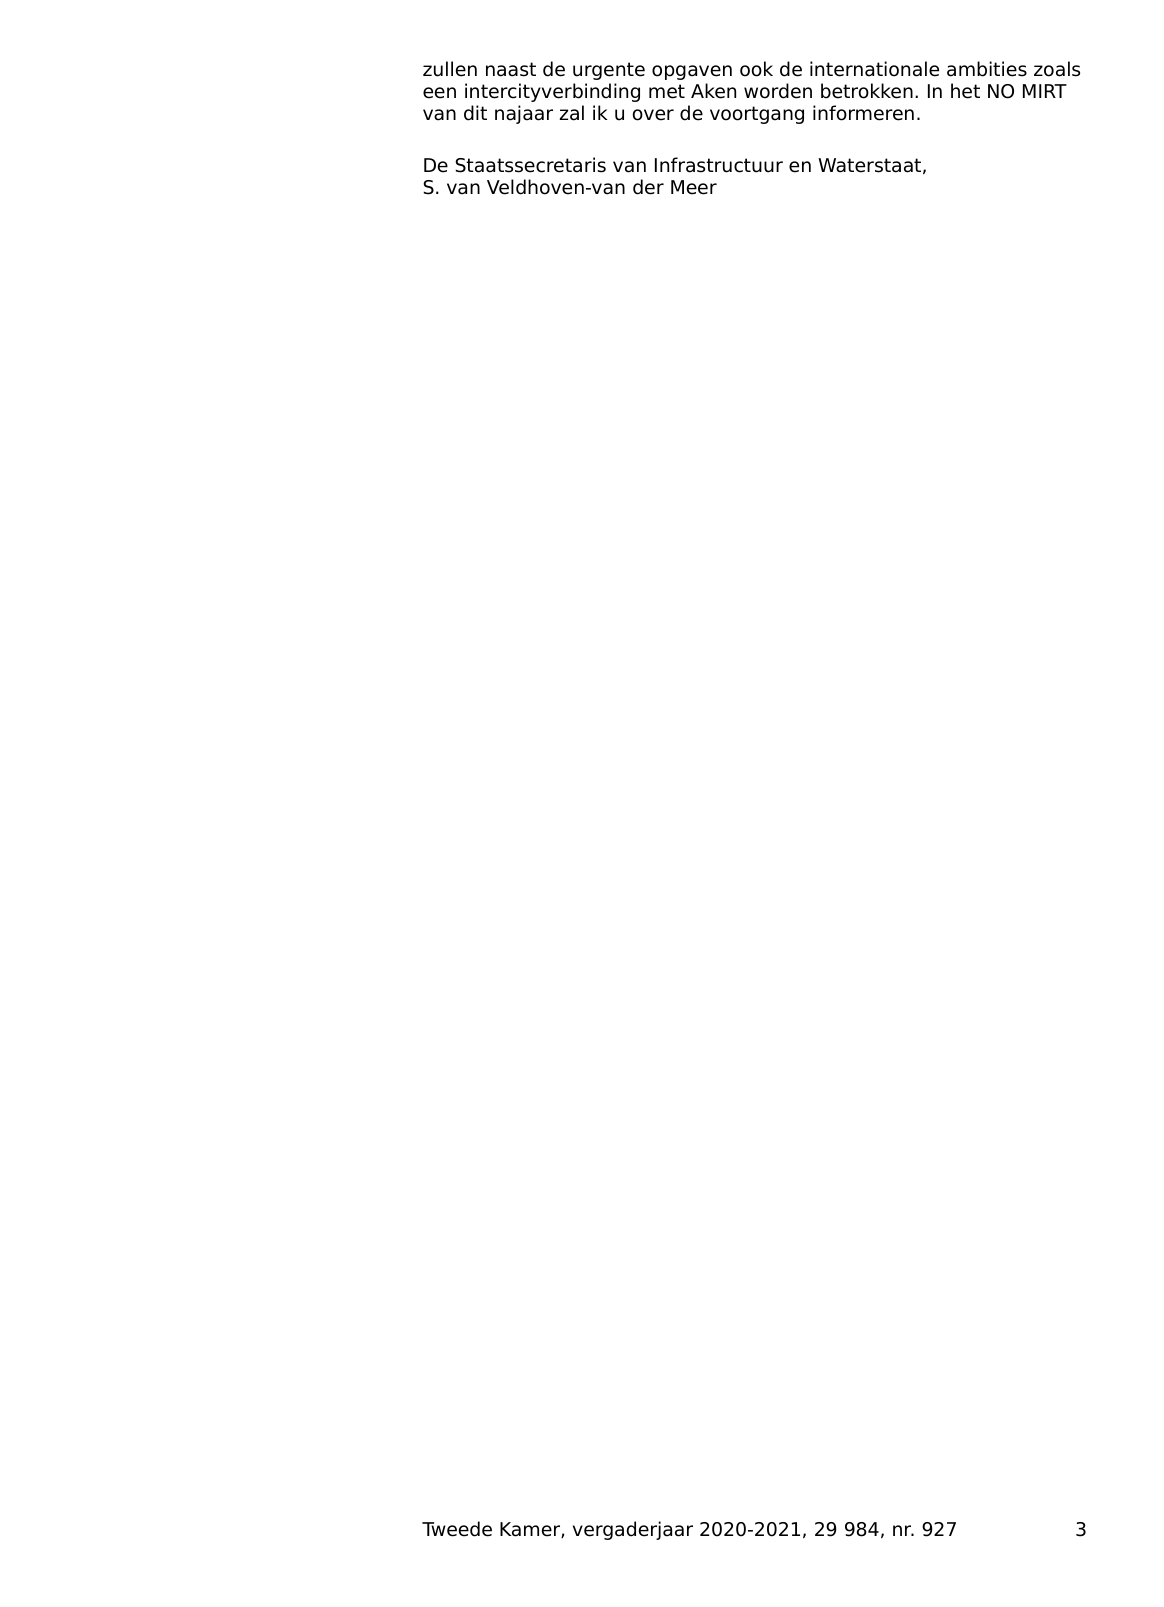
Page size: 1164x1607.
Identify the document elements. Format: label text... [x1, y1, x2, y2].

text De Staatssecretaris van Infrastructuur en Waterstaat, S. van Veldhoven-van der Meer [422, 155, 1087, 199]
text zullen naast de urgente opgaven ook de internationale ambities zoals een intercityverbinding met Aken worden betrokken. In het NO MIRT van dit najaar zal ik u over de voortgang informeren. [422, 59, 1087, 125]
